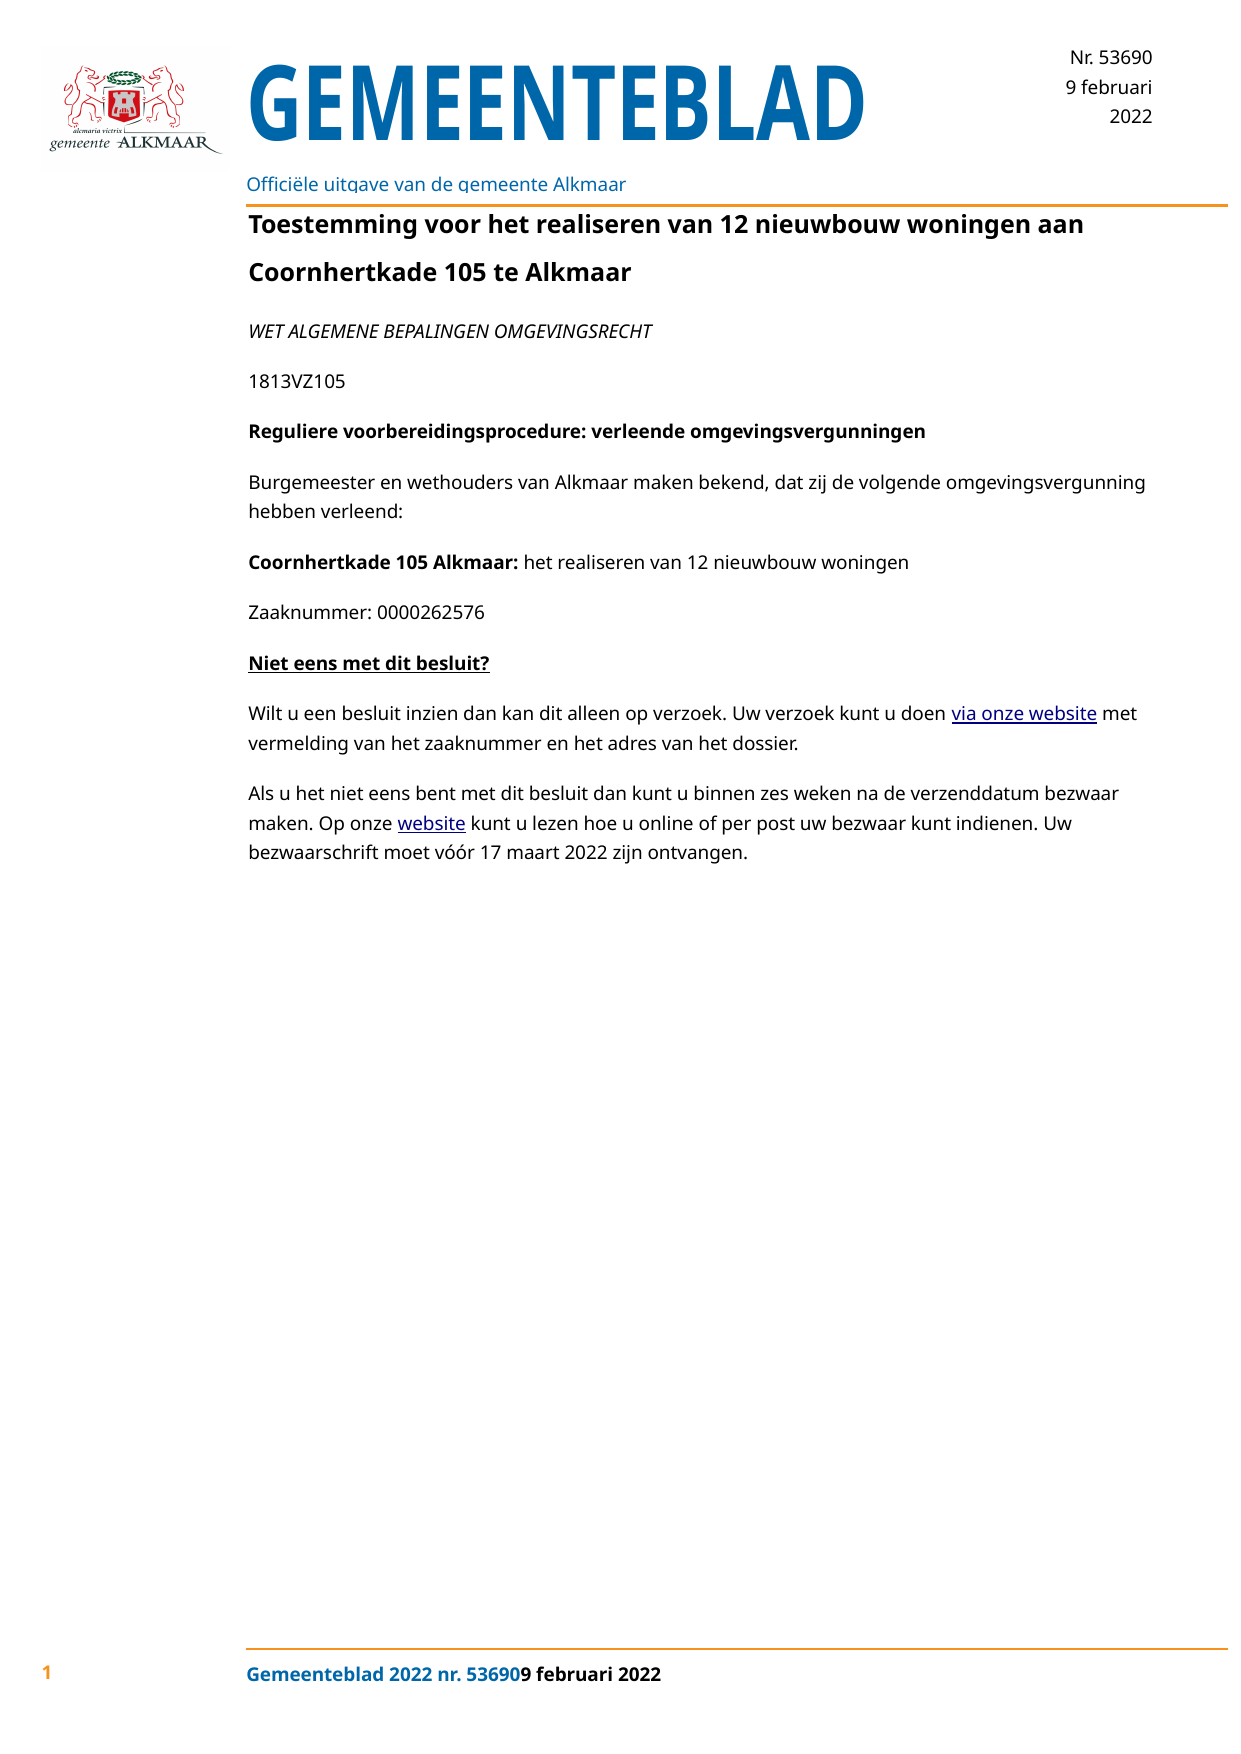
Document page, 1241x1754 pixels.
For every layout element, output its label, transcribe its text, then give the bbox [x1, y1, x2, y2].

text Wilt u een besluit inzien dan kan dit alleen op verzoek. Uw verzoek kunt u doen via onze website met vermelding van het zaaknummer en het adres van het dossier. [248, 700, 1152, 756]
text Coornhertkade 105 Alkmaar: het realiseren van 12 nieuwbouw woningen [248, 549, 1152, 575]
text Als u het niet eens bent met dit besluit dan kunt u binnen zes weken na de verzenddatum bezwaar maken. Op onze website kunt u lezen hoe u online of per post uw bezwaar kunt indienen. Uw bezwaarschrift moet vóór 17 maart 2022 zijn ontvangen. [248, 780, 1152, 865]
text Toestemming voor het realiseren van 12 nieuwbouw woningen aan Coornhertkade 105 te Alkmaar [248, 207, 1152, 288]
text Niet eens met dit besluit? [248, 650, 1152, 676]
text Zaaknummer: 0000262576 [248, 599, 1152, 625]
picture [41, 47, 231, 172]
text Burgemeester en wethouders van Alkmaar maken bekend, dat zij de volgende omgevingsvergunning hebben verleend: [248, 469, 1152, 524]
text 1813VZ105 [248, 368, 1152, 394]
text WET ALGEMENE BEPALINGEN OMGEVINGSRECHT [248, 318, 1152, 344]
text Reguliere voorbereidingsprocedure: verleende omgevingsvergunningen [248, 419, 1152, 444]
